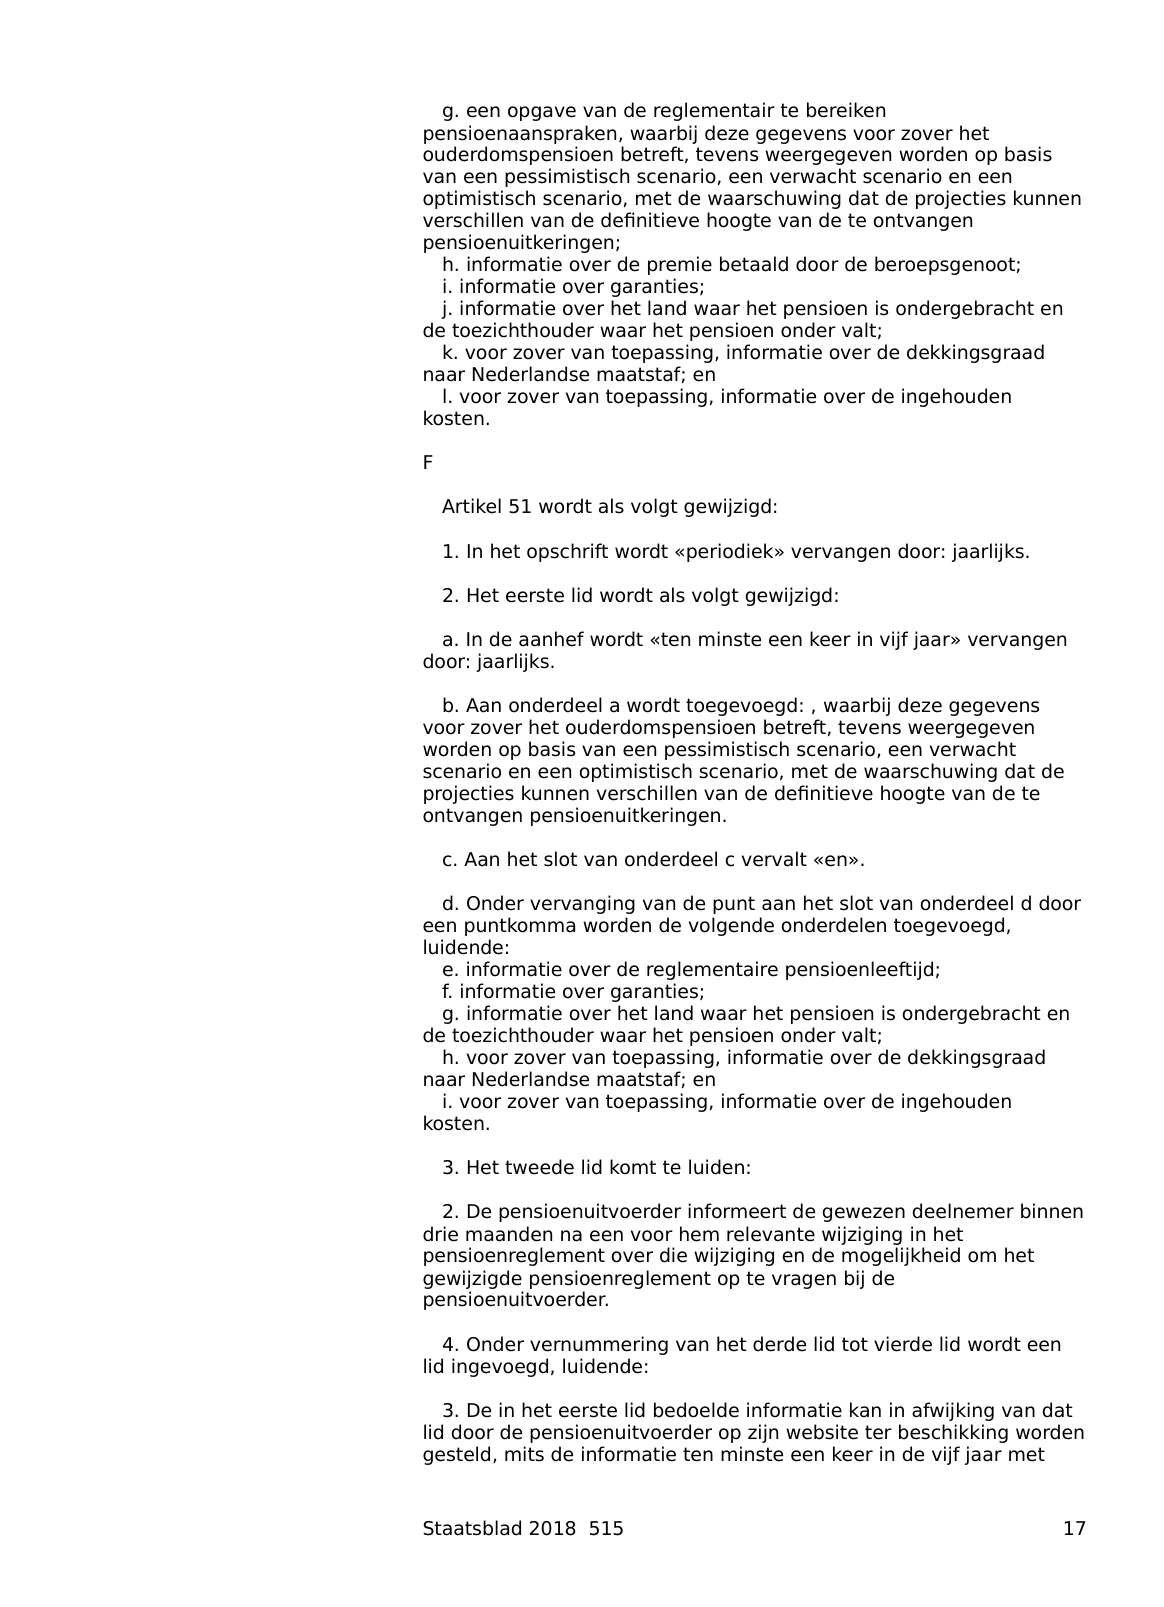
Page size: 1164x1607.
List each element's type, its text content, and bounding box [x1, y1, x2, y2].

text l. voor zover van toepassing, informatie over de ingehouden kosten. [422, 386, 1087, 430]
text 4. Onder vernummering van het derde lid tot vierde lid wordt een lid ingevoegd, luidende: [422, 1333, 1087, 1377]
text g. een opgave van de reglementair te bereiken pensioenaanspraken, waarbij deze gegevens voor zover het ouderdomspensioen betreft, tevens weergegeven worden op basis van een pessimistisch scenario, een verwacht scenario en een optimistisch scenario, met de waarschuwing dat de projecties kunnen verschillen van de definitieve hoogte van de te ontvangen pensioenuitkeringen; [422, 100, 1087, 254]
text a. In de aanhef wordt «ten minste een keer in vijf jaar» vervangen door: jaarlijks. [422, 629, 1087, 673]
text j. informatie over het land waar het pensioen is ondergebracht en de toezichthouder waar het pensioen onder valt; [422, 298, 1087, 342]
text e. informatie over de reglementaire pensioenleeftijd; [422, 959, 1087, 981]
text h. voor zover van toepassing, informatie over de dekkingsgraad naar Nederlandse maatstaf; en [422, 1047, 1087, 1091]
text g. informatie over het land waar het pensioen is ondergebracht en de toezichthouder waar het pensioen onder valt; [422, 1003, 1087, 1047]
text 2. Het eerste lid wordt als volgt gewijzigd: [422, 585, 1087, 607]
text 3. De in het eerste lid bedoelde informatie kan in afwijking van dat lid door de pensioenuitvoerder op zijn website ter beschikking worden gesteld, mits de informatie ten minste een keer in de vijf jaar met [422, 1400, 1087, 1466]
text d. Onder vervanging van de punt aan het slot van onderdeel d door een puntkomma worden de volgende onderdelen toegevoegd, luidende: [422, 893, 1087, 959]
text f. informatie over garanties; [422, 981, 1087, 1003]
text i. informatie over garanties; [422, 276, 1087, 298]
text h. informatie over de premie betaald door de beroepsgenoot; [422, 254, 1087, 276]
text 1. In het opschrift wordt «periodiek» vervangen door: jaarlijks. [422, 541, 1087, 563]
text c. Aan het slot van onderdeel c vervalt «en». [422, 849, 1087, 871]
text k. voor zover van toepassing, informatie over de dekkingsgraad naar Nederlandse maatstaf; en [422, 342, 1087, 386]
text F [422, 452, 1087, 474]
text Artikel 51 wordt als volgt gewijzigd: [422, 496, 1087, 518]
text 2. De pensioenuitvoerder informeert de gewezen deelnemer binnen drie maanden na een voor hem relevante wijziging in het pensioenreglement over die wijziging en de mogelijkheid om het gewijzigde pensioenreglement op te vragen bij de pensioenuitvoerder. [422, 1201, 1087, 1311]
text b. Aan onderdeel a wordt toegevoegd: , waarbij deze gegevens voor zover het ouderdomspensioen betreft, tevens weergegeven worden op basis van een pessimistisch scenario, een verwacht scenario en een optimistisch scenario, met de waarschuwing dat de projecties kunnen verschillen van de definitieve hoogte van de te ontvangen pensioenuitkeringen. [422, 695, 1087, 827]
text i. voor zover van toepassing, informatie over de ingehouden kosten. [422, 1091, 1087, 1135]
text 3. Het tweede lid komt te luiden: [422, 1157, 1087, 1179]
